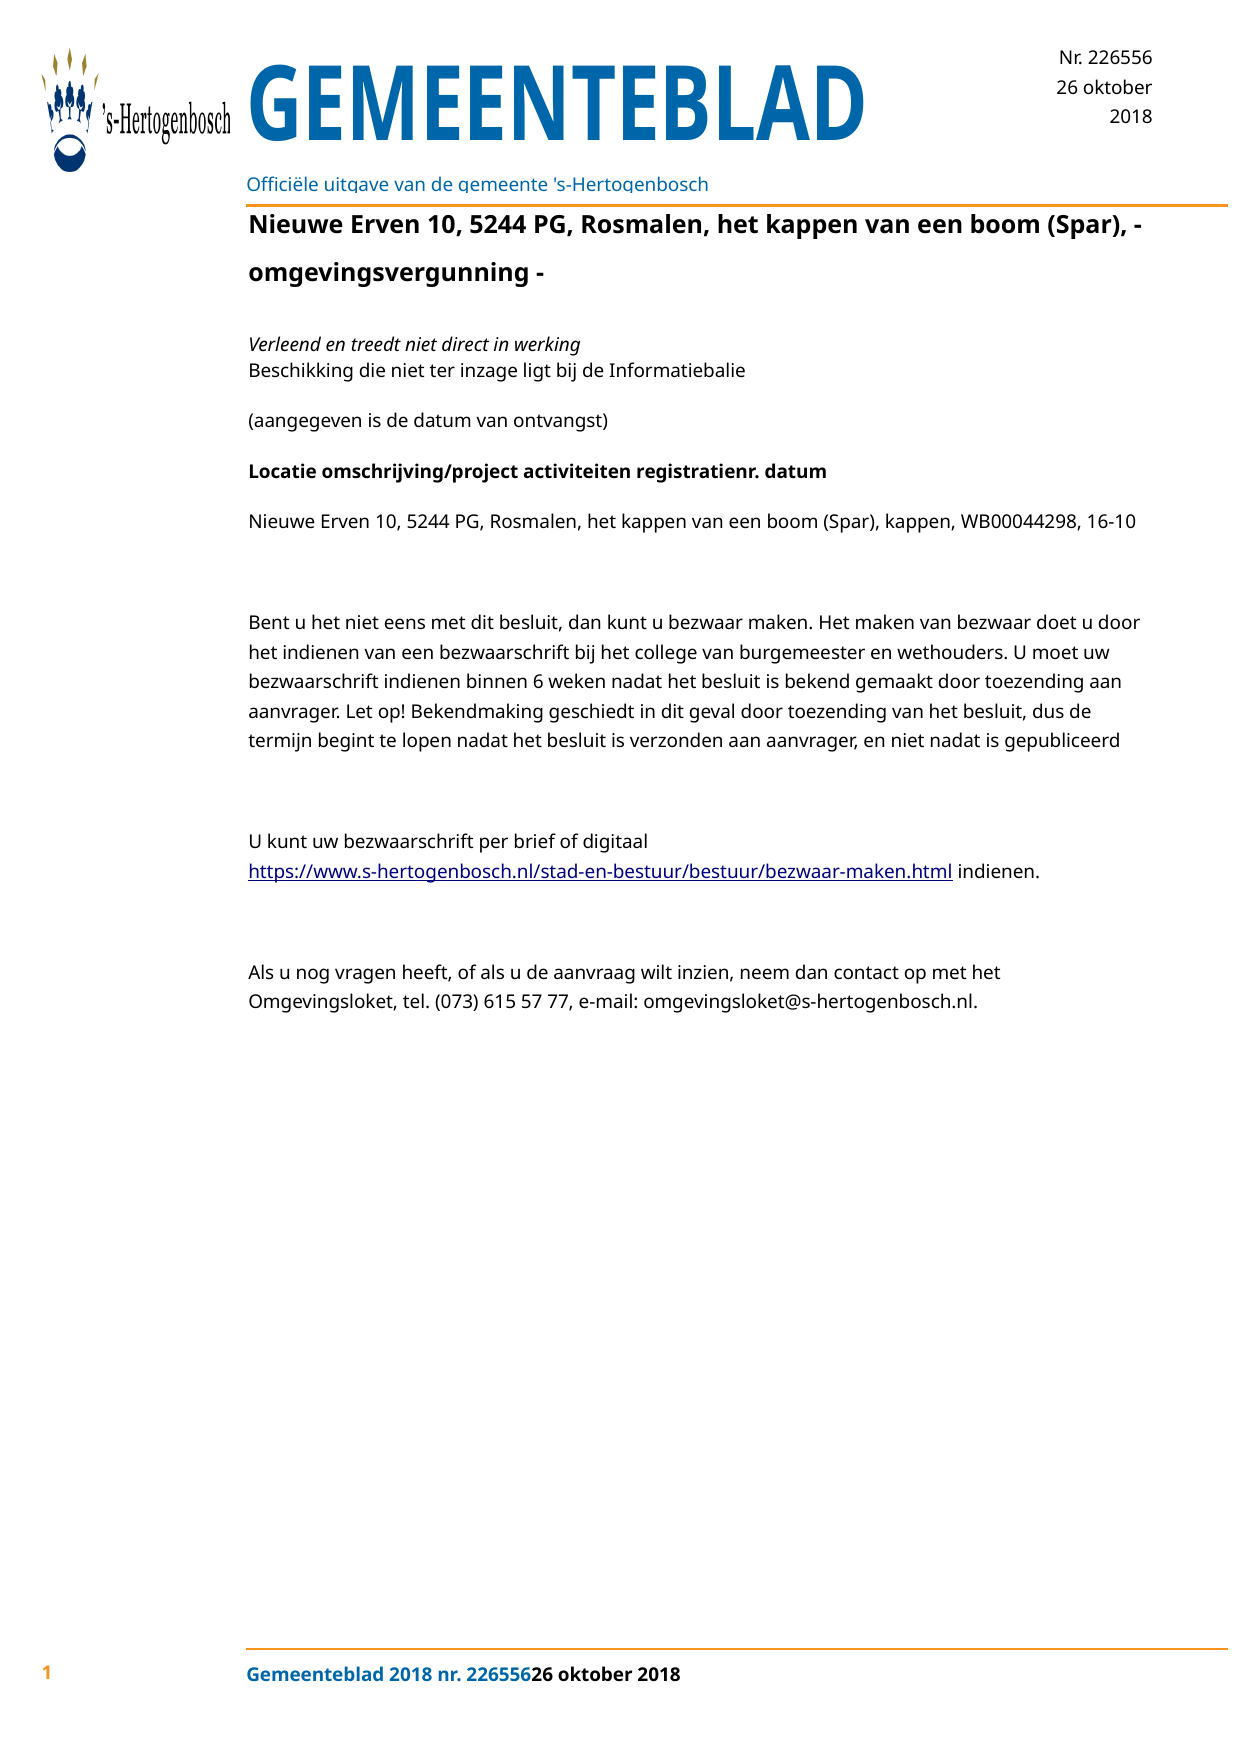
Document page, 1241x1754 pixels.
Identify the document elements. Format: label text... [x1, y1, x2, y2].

text Nieuwe Erven 10, 5244 PG, Rosmalen, het kappen van een boom (Spar), - omgevingsvergunning - [248, 207, 1152, 288]
text Nieuwe Erven 10, 5244 PG, Rosmalen, het kappen van een boom (Spar), kappen, WB00044298, 16-10 [248, 508, 1152, 534]
text Beschikking die niet ter inzage ligt bij de Informatiebalie [248, 357, 1152, 383]
text Als u nog vragen heeft, of als u de aanvraag wilt inzien, neem dan contact op met het Omgevingsloket, tel. (073) 615 57 77, e-mail: omgevingsloket@s-hertogenbosch.nl. [248, 959, 1152, 1014]
text U kunt uw bezwaarschrift per brief of digitaal https://www.s-hertogenbosch.nl/stad-en-bestuur/bestuur/bezwaar-maken.html indienen. [248, 828, 1152, 884]
text Locatie omschrijving/project activiteiten registratienr. datum [248, 458, 1152, 484]
picture [41, 47, 231, 172]
text Bent u het niet eens met dit besluit, dan kunt u bezwaar maken. Het maken van bezwaar doet u door het indienen van een bezwaarschrift bij het college van burgemeester en wethouders. U moet uw bezwaarschrift indienen binnen 6 weken nadat het besluit is bekend gemaakt door toezending aan aanvrager. Let op! Bekendmaking geschiedt in dit geval door toezending van het besluit, dus de termijn begint te lopen nadat het besluit is verzonden aan aanvrager, en niet nadat is gepubliceerd [248, 609, 1152, 753]
text Verleend en treedt niet direct in werking [248, 331, 1152, 357]
text (aangegeven is de datum van ontvangst) [248, 408, 1152, 433]
